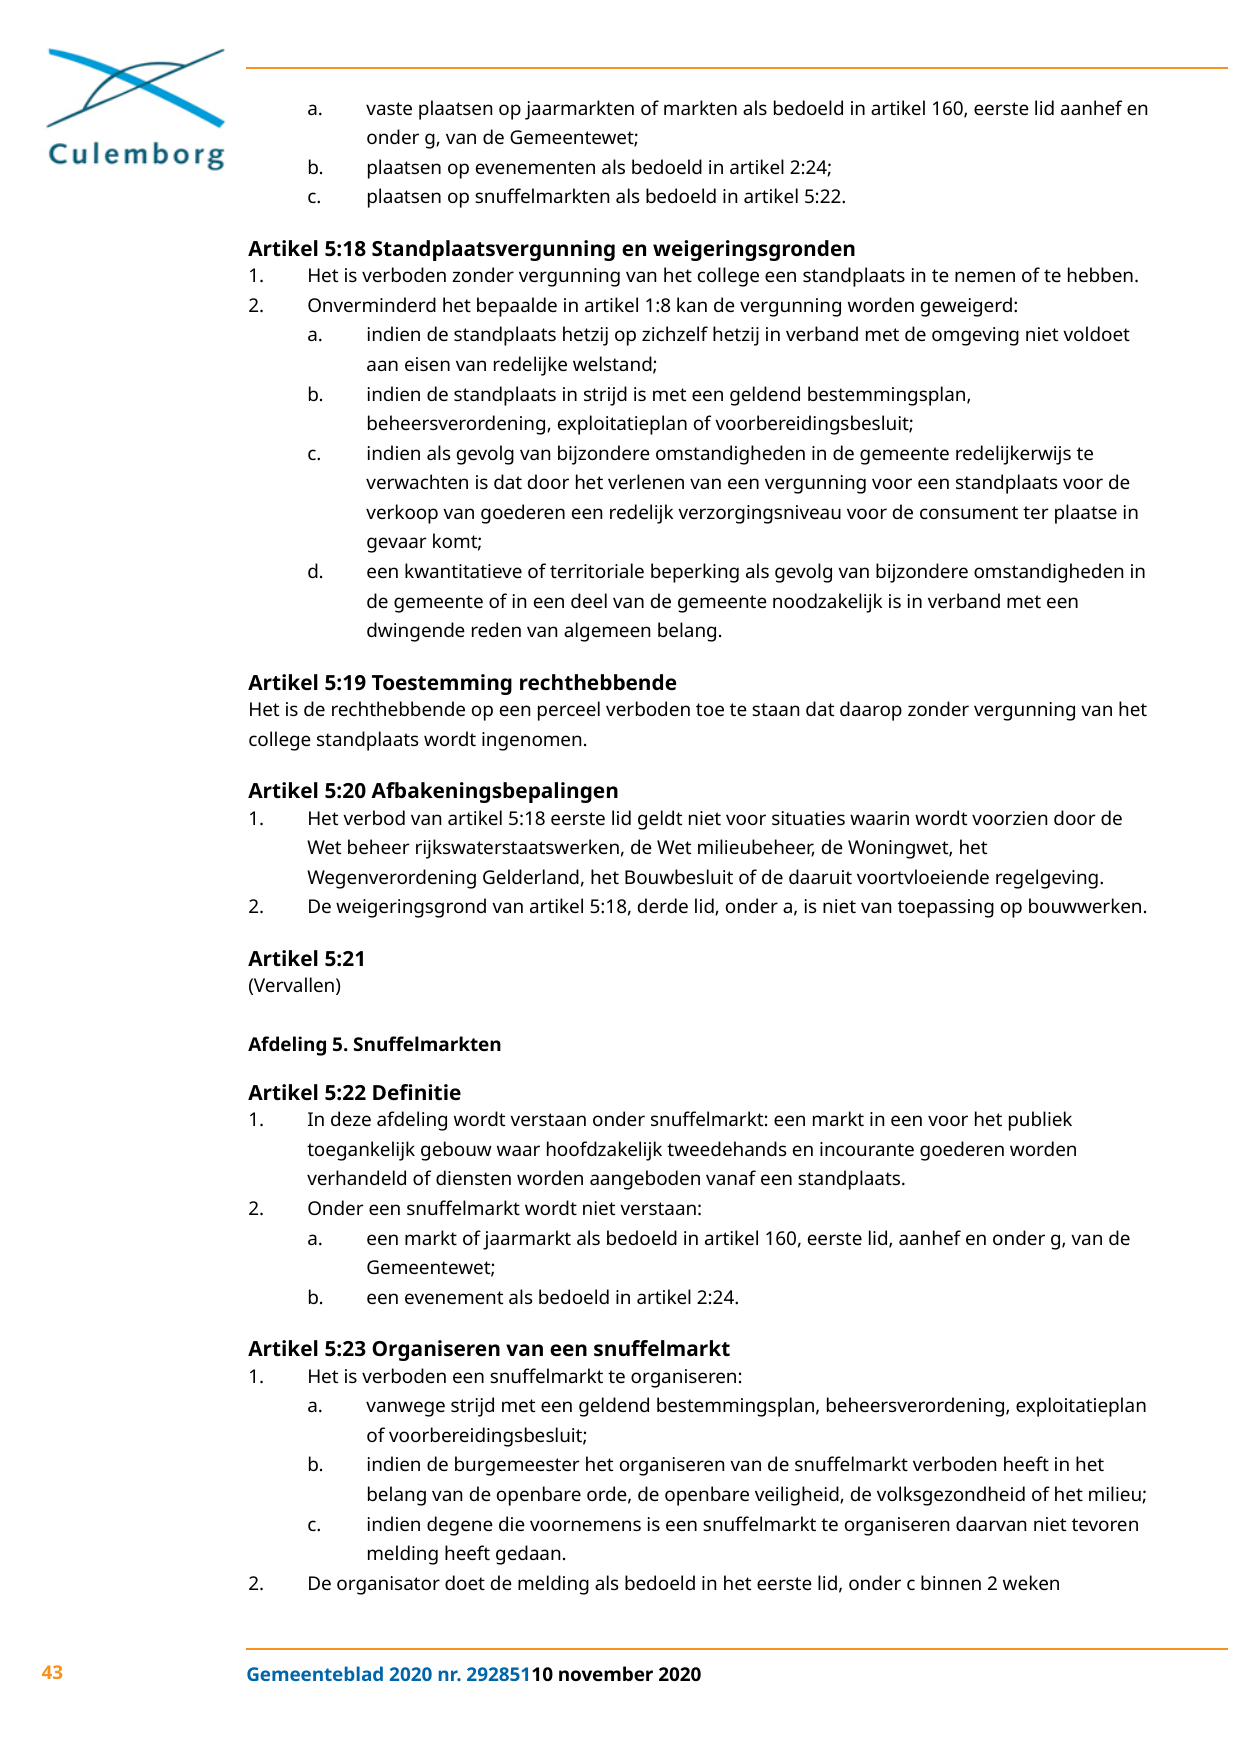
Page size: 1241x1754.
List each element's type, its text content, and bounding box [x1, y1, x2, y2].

list Onverminderd het bepaalde in artikel 1:8 kan de vergunning worden geweigerd: [248, 292, 1152, 318]
picture [41, 47, 231, 172]
list Het verbod van artikel 5:18 eerste lid geldt niet voor situaties waarin wordt voorzien door de Wet beheer rijkswaterstaatswerken, de Wet milieubeheer, de Woningwet, het Wegenverordening Gelderland, het Bouwbesluit of de daaruit voortvloeiende regelgeving. [248, 805, 1152, 889]
list De weigeringsgrond van artikel 5:18, derde lid, onder a, is niet van toepassing op bouwwerken. [248, 893, 1152, 919]
text Artikel 5:20 Afbakeningsbepalingen [248, 776, 1152, 805]
list indien de standplaats in strijd is met een geldend bestemmingsplan, beheersverordening, exploitatieplan of voorbereidingsbesluit; [307, 381, 1152, 436]
list Het is verboden een snuffelmarkt te organiseren: [248, 1363, 1152, 1388]
list plaatsen op snuffelmarkten als bedoeld in artikel 5:22. [307, 183, 1152, 209]
text (Vervallen) [248, 972, 1152, 998]
list plaatsen op evenementen als bedoeld in artikel 2:24; [307, 154, 1152, 180]
list een markt of jaarmarkt als bedoeld in artikel 160, eerste lid, aanhef en onder g, van de Gemeentewet; [307, 1225, 1152, 1280]
list vanwege strijd met een geldend bestemmingsplan, beheersverordening, exploitatieplan of voorbereidingsbesluit; [307, 1392, 1152, 1448]
list een evenement als bedoeld in artikel 2:24. [307, 1284, 1152, 1310]
list Het is verboden zonder vergunning van het college een standplaats in te nemen of te hebben. [248, 262, 1152, 288]
text Artikel 5:19 Toestemming rechthebbende [248, 668, 1152, 696]
text Artikel 5:23 Organiseren van een snuffelmarkt [248, 1334, 1152, 1363]
text Het is de rechthebbende op een perceel verboden toe te staan dat daarop zonder vergunning van het college standplaats wordt ingenomen. [248, 696, 1152, 752]
list indien als gevolg van bijzondere omstandigheden in de gemeente redelijkerwijs te verwachten is dat door het verlenen van een vergunning voor een standplaats voor de verkoop van goederen een redelijk verzorgingsniveau voor de consument ter plaatse in gevaar komt; [307, 440, 1152, 554]
text Artikel 5:18 Standplaatsvergunning en weigeringsgronden [248, 234, 1152, 262]
list indien degene die voornemens is een snuffelmarkt te organiseren daarvan niet tevoren melding heeft gedaan. [307, 1511, 1152, 1566]
list indien de burgemeester het organiseren van de snuffelmarkt verboden heeft in het belang van de openbare orde, de openbare veiligheid, de volksgezondheid of het milieu; [307, 1452, 1152, 1507]
list In deze afdeling wordt verstaan onder snuffelmarkt: een markt in een voor het publiek toegankelijk gebouw waar hoofdzakelijk tweedehands en incourante goederen worden verhandeld of diensten worden aangeboden vanaf een standplaats. [248, 1106, 1152, 1191]
list Onder een snuffelmarkt wordt niet verstaan: [248, 1195, 1152, 1221]
list indien de standplaats hetzij op zichzelf hetzij in verband met de omgeving niet voldoet aan eisen van redelijke welstand; [307, 322, 1152, 377]
list De organisator doet de melding als bedoeld in het eerste lid, onder c binnen 2 weken [248, 1570, 1152, 1596]
list een kwantitatieve of territoriale beperking als gevolg van bijzondere omstandigheden in de gemeente of in een deel van de gemeente noodzakelijk is in verband met een dwingende reden van algemeen belang. [307, 558, 1152, 643]
text Artikel 5:21 [248, 944, 1152, 972]
text Afdeling 5. Snuffelmarkten [248, 1031, 1152, 1057]
list vaste plaatsen op jaarmarkten of markten als bedoeld in artikel 160, eerste lid aanhef en onder g, van de Gemeentewet; [307, 95, 1152, 150]
text Artikel 5:22 Definitie [248, 1078, 1152, 1106]
